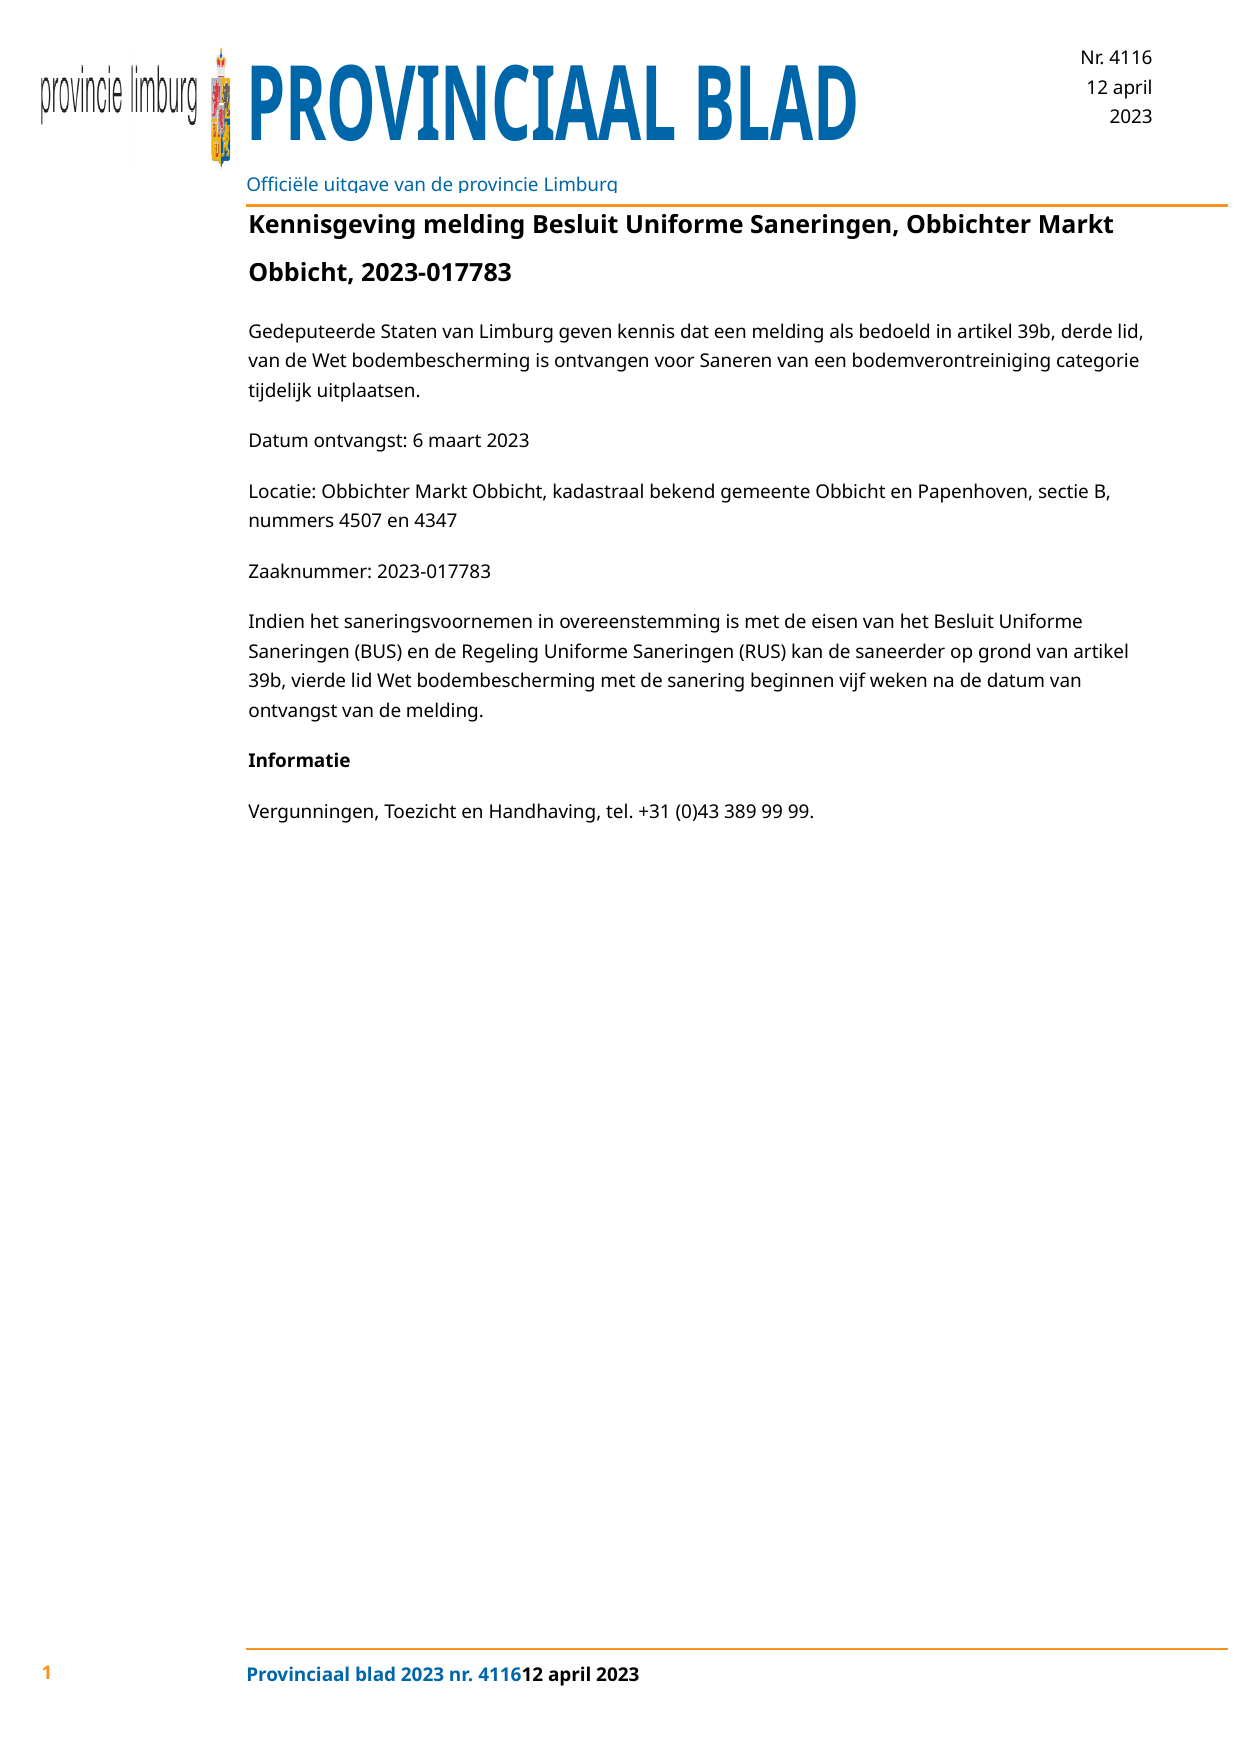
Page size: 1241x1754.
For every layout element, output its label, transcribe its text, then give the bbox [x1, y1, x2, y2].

text Zaaknummer: 2023-017783 [248, 558, 1152, 584]
text Vergunningen, Toezicht en Handhaving, tel. +31 (0)43 389 99 99. [248, 798, 1152, 824]
text Datum ontvangst: 6 maart 2023 [248, 427, 1152, 453]
text Gedeputeerde Staten van Limburg geven kennis dat een melding als bedoeld in artikel 39b, derde lid, van de Wet bodembescherming is ontvangen voor Saneren van een bodemverontreiniging categorie tijdelijk uitplaatsen. [248, 318, 1152, 403]
picture [41, 47, 231, 172]
text Kennisgeving melding Besluit Uniforme Saneringen, Obbichter Markt Obbicht, 2023-017783 [248, 207, 1152, 288]
text Indien het saneringsvoornemen in overeenstemming is met de eisen van het Besluit Uniforme Saneringen (BUS) en de Regeling Uniforme Saneringen (RUS) kan de saneerder op grond van artikel 39b, vierde lid Wet bodembescherming met de sanering beginnen vijf weken na de datum van ontvangst van de melding. [248, 608, 1152, 723]
text Informatie [248, 747, 1152, 773]
text Locatie: Obbichter Markt Obbicht, kadastraal bekend gemeente Obbicht en Papenhoven, sectie B, nummers 4507 en 4347 [248, 478, 1152, 533]
